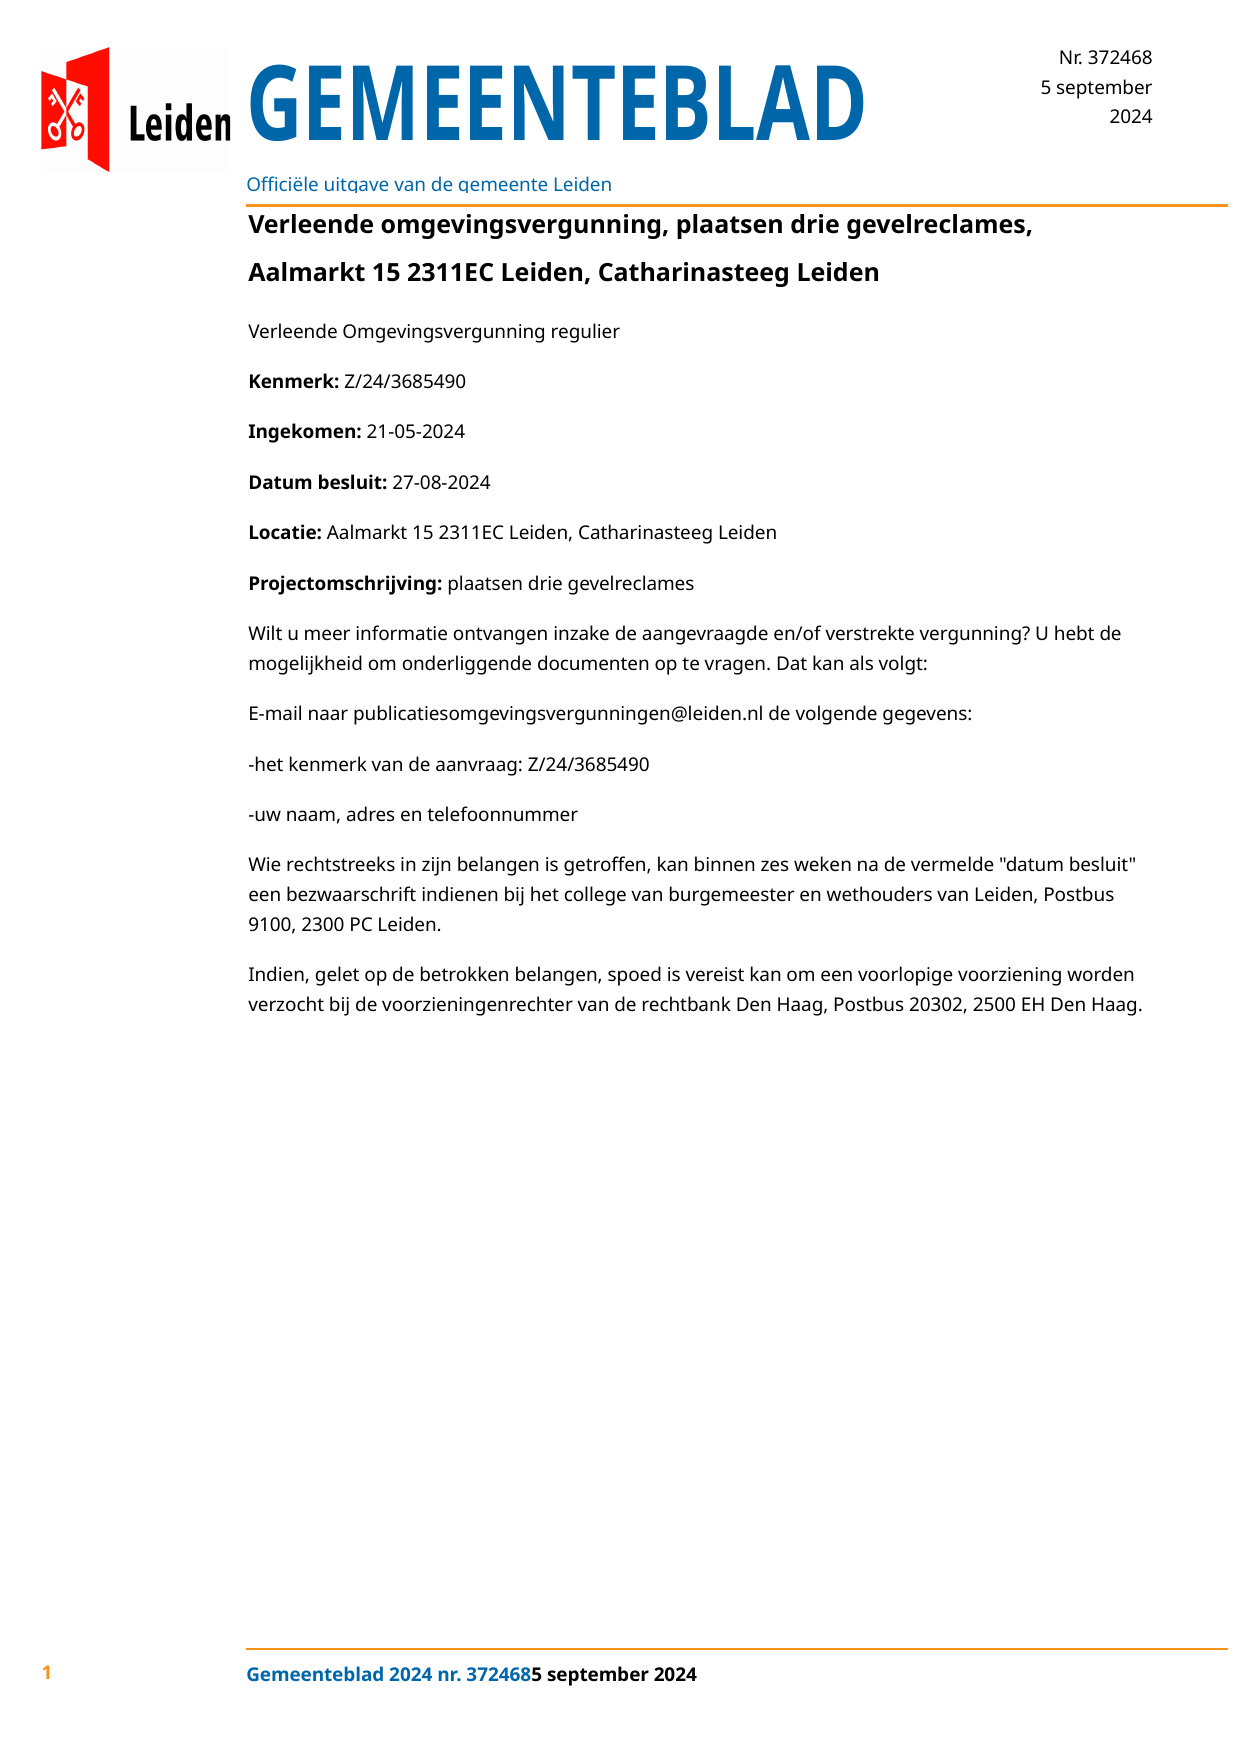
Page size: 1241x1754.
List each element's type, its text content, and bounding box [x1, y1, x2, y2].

text Locatie: Aalmarkt 15 2311EC Leiden, Catharinasteeg Leiden [248, 519, 1152, 545]
text Ingekomen: 21-05-2024 [248, 419, 1152, 444]
picture [41, 47, 231, 172]
text Projectomschrijving: plaatsen drie gevelreclames [248, 570, 1152, 596]
text Wilt u meer informatie ontvangen inzake de aangevraagde en/of verstrekte vergunning? U hebt de mogelijkheid om onderliggende documenten op te vragen. Dat kan als volgt: [248, 620, 1152, 676]
text Wie rechtstreeks in zijn belangen is getroffen, kan binnen zes weken na de vermelde "datum besluit" een bezwaarschrift indienen bij het college van burgemeester en wethouders van Leiden, Postbus 9100, 2300 PC Leiden. [248, 852, 1152, 937]
text Indien, gelet op de betrokken belangen, spoed is vereist kan om een voorlopige voorziening worden verzocht bij de voorzieningenrechter van de rechtbank Den Haag, Postbus 20302, 2500 EH Den Haag. [248, 961, 1152, 1017]
text Kenmerk: Z/24/3685490 [248, 368, 1152, 394]
text Verleende Omgevingsvergunning regulier [248, 318, 1152, 344]
text Verleende omgevingsvergunning, plaatsen drie gevelreclames, Aalmarkt 15 2311EC Leiden, Catharinasteeg Leiden [248, 207, 1152, 288]
text -uw naam, adres en telefoonnummer [248, 801, 1152, 827]
text -het kenmerk van de aanvraag: Z/24/3685490 [248, 751, 1152, 777]
text E-mail naar publicatiesomgevingsvergunningen@leiden.nl de volgende gegevens: [248, 700, 1152, 726]
text Datum besluit: 27-08-2024 [248, 469, 1152, 495]
